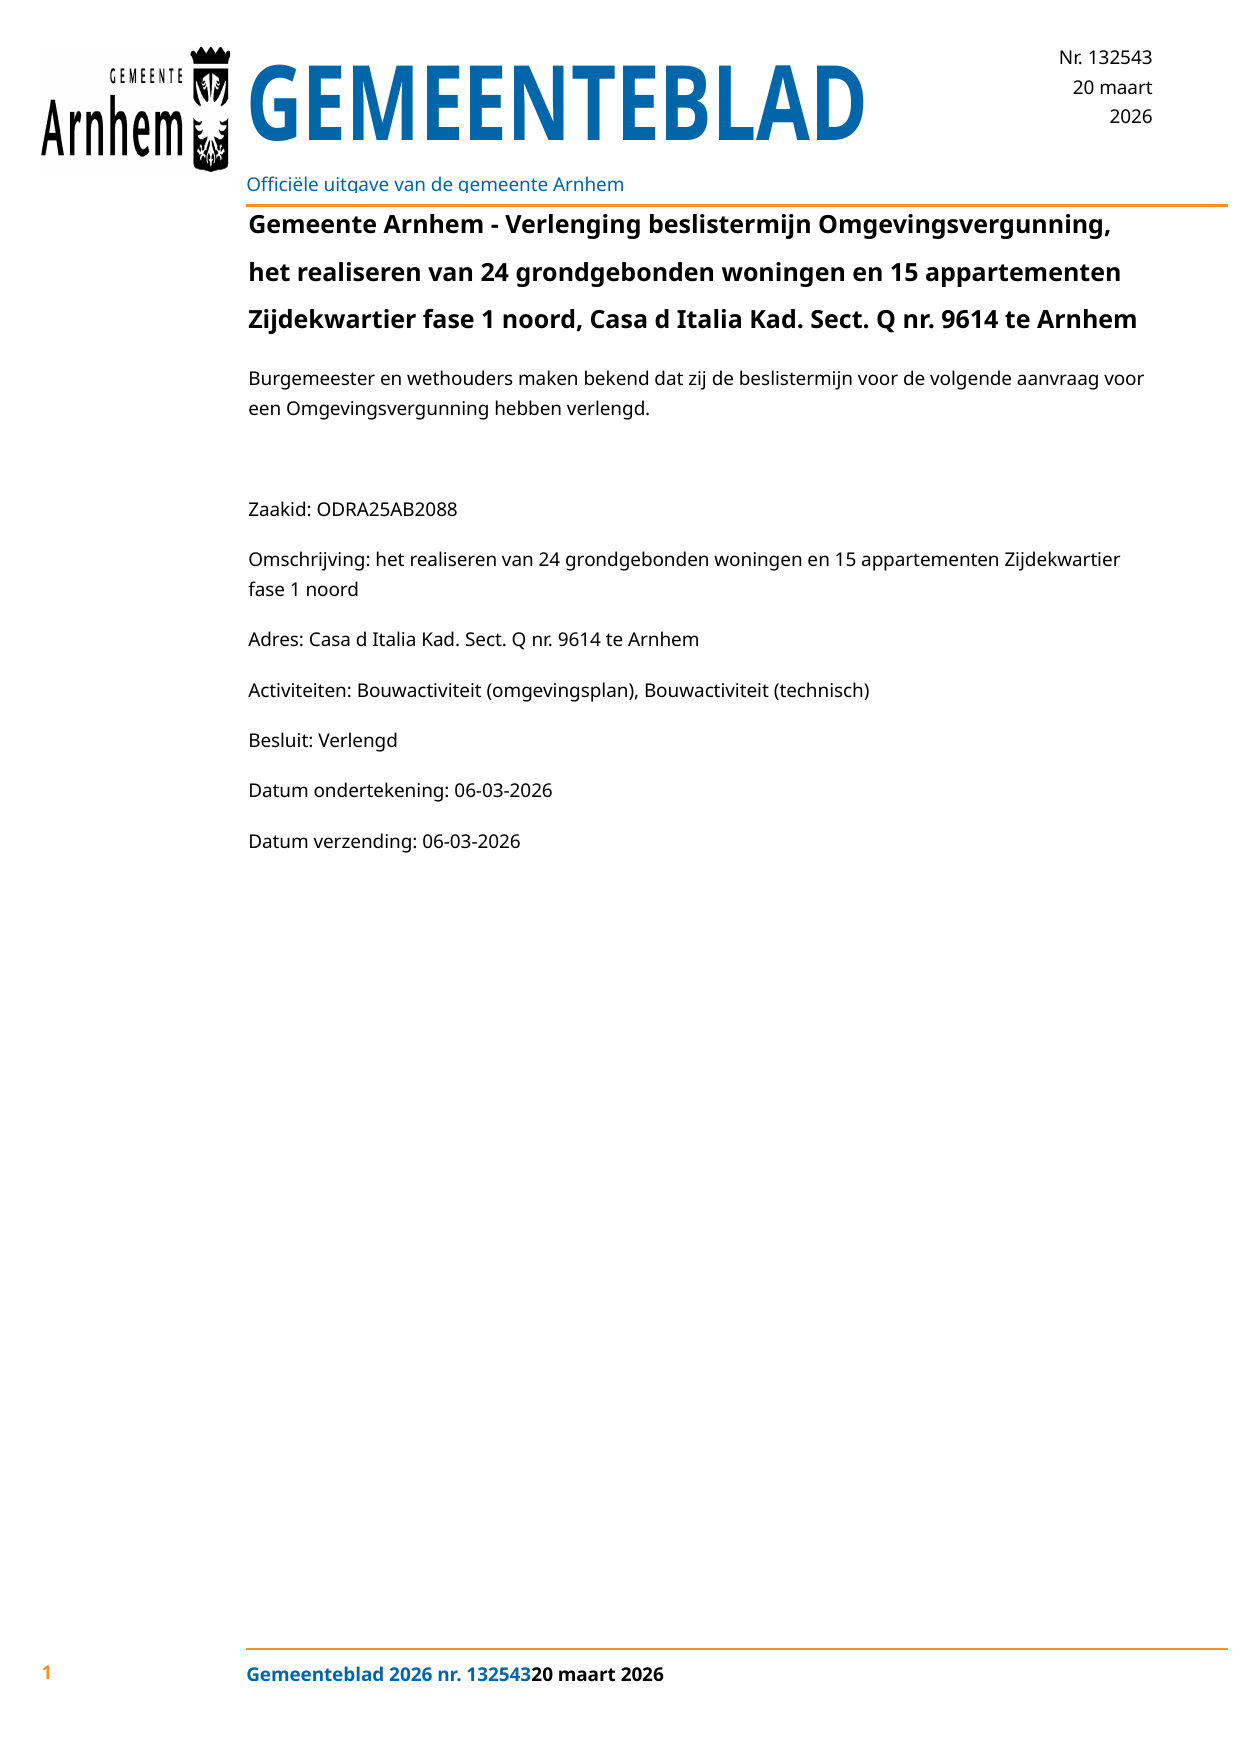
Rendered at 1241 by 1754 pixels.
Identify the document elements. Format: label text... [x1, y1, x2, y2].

text Gemeente Arnhem - Verlenging beslistermijn Omgevingsvergunning, het realiseren van 24 grondgebonden woningen en 15 appartementen Zijdekwartier fase 1 noord, Casa d Italia Kad. Sect. Q nr. 9614 te Arnhem [248, 207, 1152, 336]
text Burgemeester en wethouders maken bekend dat zij de beslistermijn voor de volgende aanvraag voor een Omgevingsvergunning hebben verlengd. [248, 366, 1152, 421]
text Activiteiten: Bouwactiviteit (omgevingsplan), Bouwactiviteit (technisch) [248, 677, 1152, 702]
text Zaakid: ODRA25AB2088 [248, 496, 1152, 522]
text Omschrijving: het realiseren van 24 grondgebonden woningen en 15 appartementen Zijdekwartier fase 1 noord [248, 546, 1152, 602]
text Adres: Casa d Italia Kad. Sect. Q nr. 9614 te Arnhem [248, 626, 1152, 652]
text Datum ondertekening: 06-03-2026 [248, 778, 1152, 803]
text Besluit: Verlengd [248, 727, 1152, 753]
picture [41, 47, 231, 172]
text Datum verzending: 06-03-2026 [248, 828, 1152, 854]
